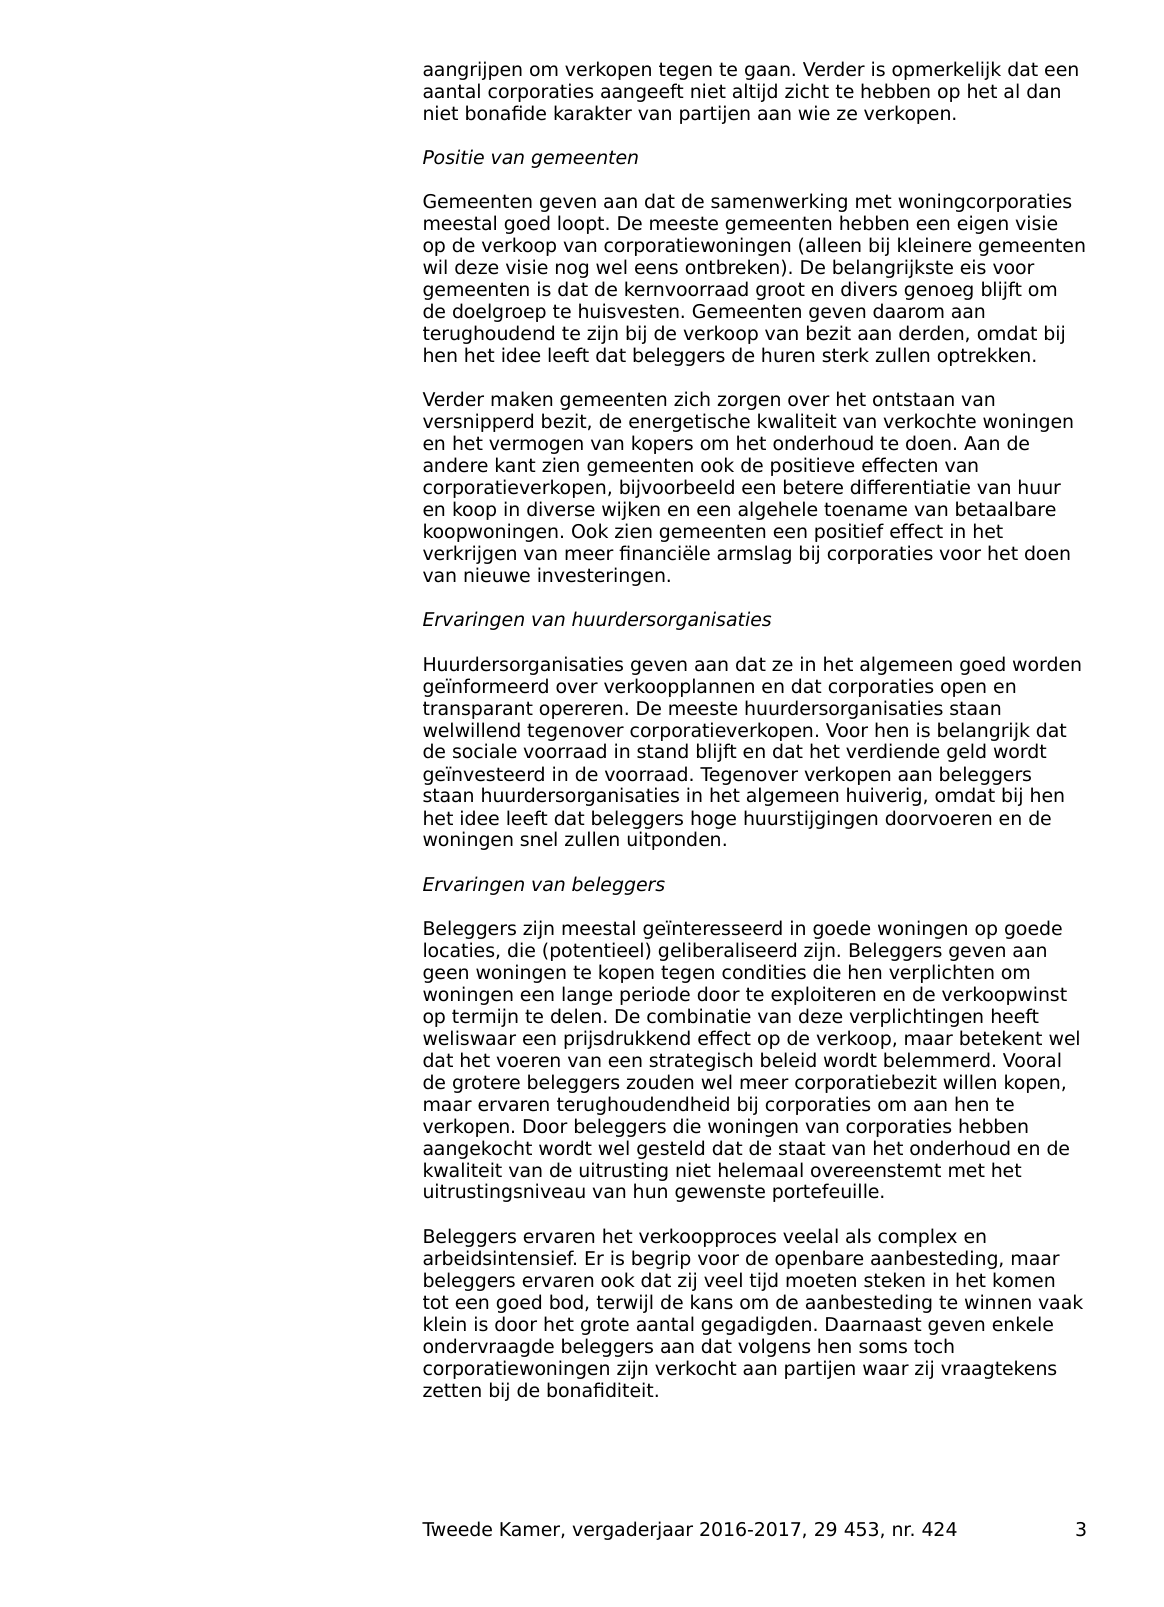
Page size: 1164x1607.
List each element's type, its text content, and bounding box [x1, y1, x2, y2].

text Verder maken gemeenten zich zorgen over het ontstaan van versnipperd bezit, de energetische kwaliteit van verkochte woningen en het vermogen van kopers om het onderhoud te doen. Aan de andere kant zien gemeenten ook de positieve effecten van corporatieverkopen, bijvoorbeeld een betere differentiatie van huur en koop in diverse wijken en een algehele toename van betaalbare koopwoningen. Ook zien gemeenten een positief effect in het verkrijgen van meer financiële armslag bij corporaties voor het doen van nieuwe investeringen. [422, 389, 1087, 587]
text aangrijpen om verkopen tegen te gaan. Verder is opmerkelijk dat een aantal corporaties aangeeft niet altijd zicht te hebben op het al dan niet bonafide karakter van partijen aan wie ze verkopen. [422, 59, 1087, 125]
text Beleggers ervaren het verkoopproces veelal als complex en arbeidsintensief. Er is begrip voor de openbare aanbesteding, maar beleggers ervaren ook dat zij veel tijd moeten steken in het komen tot een goed bod, terwijl de kans om de aanbesteding te winnen vaak klein is door het grote aantal gegadigden. Daarnaast geven enkele ondervraagde beleggers aan dat volgens hen soms toch corporatiewoningen zijn verkocht aan partijen waar zij vraagtekens zetten bij de bonafiditeit. [422, 1226, 1087, 1401]
subtitle Ervaringen van huurdersorganisaties [422, 609, 1087, 631]
subtitle Positie van gemeenten [422, 147, 1087, 169]
text Gemeenten geven aan dat de samenwerking met woningcorporaties meestal goed loopt. De meeste gemeenten hebben een eigen visie op de verkoop van corporatiewoningen (alleen bij kleinere gemeenten wil deze visie nog wel eens ontbreken). De belangrijkste eis voor gemeenten is dat de kernvoorraad groot en divers genoeg blijft om de doelgroep te huisvesten. Gemeenten geven daarom aan terughoudend te zijn bij de verkoop van bezit aan derden, omdat bij hen het idee leeft dat beleggers de huren sterk zullen optrekken. [422, 191, 1087, 367]
subtitle Ervaringen van beleggers [422, 873, 1087, 896]
text Huurdersorganisaties geven aan dat ze in het algemeen goed worden geïnformeerd over verkoopplannen en dat corporaties open en transparant opereren. De meeste huurdersorganisaties staan welwillend tegenover corporatieverkopen. Voor hen is belangrijk dat de sociale voorraad in stand blijft en dat het verdiende geld wordt geïnvesteerd in de voorraad. Tegenover verkopen aan beleggers staan huurdersorganisaties in het algemeen huiverig, omdat bij hen het idee leeft dat beleggers hoge huurstijgingen doorvoeren en de woningen snel zullen uitponden. [422, 653, 1087, 851]
text Beleggers zijn meestal geïnteresseerd in goede woningen op goede locaties, die (potentieel) geliberaliseerd zijn. Beleggers geven aan geen woningen te kopen tegen condities die hen verplichten om woningen een lange periode door te exploiteren en de verkoopwinst op termijn te delen. De combinatie van deze verplichtingen heeft weliswaar een prijsdrukkend effect op de verkoop, maar betekent wel dat het voeren van een strategisch beleid wordt belemmerd. Vooral de grotere beleggers zouden wel meer corporatiebezit willen kopen, maar ervaren terughoudendheid bij corporaties om aan hen te verkopen. Door beleggers die woningen van corporaties hebben aangekocht wordt wel gesteld dat de staat van het onderhoud en de kwaliteit van de uitrusting niet helemaal overeenstemt met het uitrustingsniveau van hun gewenste portefeuille. [422, 918, 1087, 1203]
